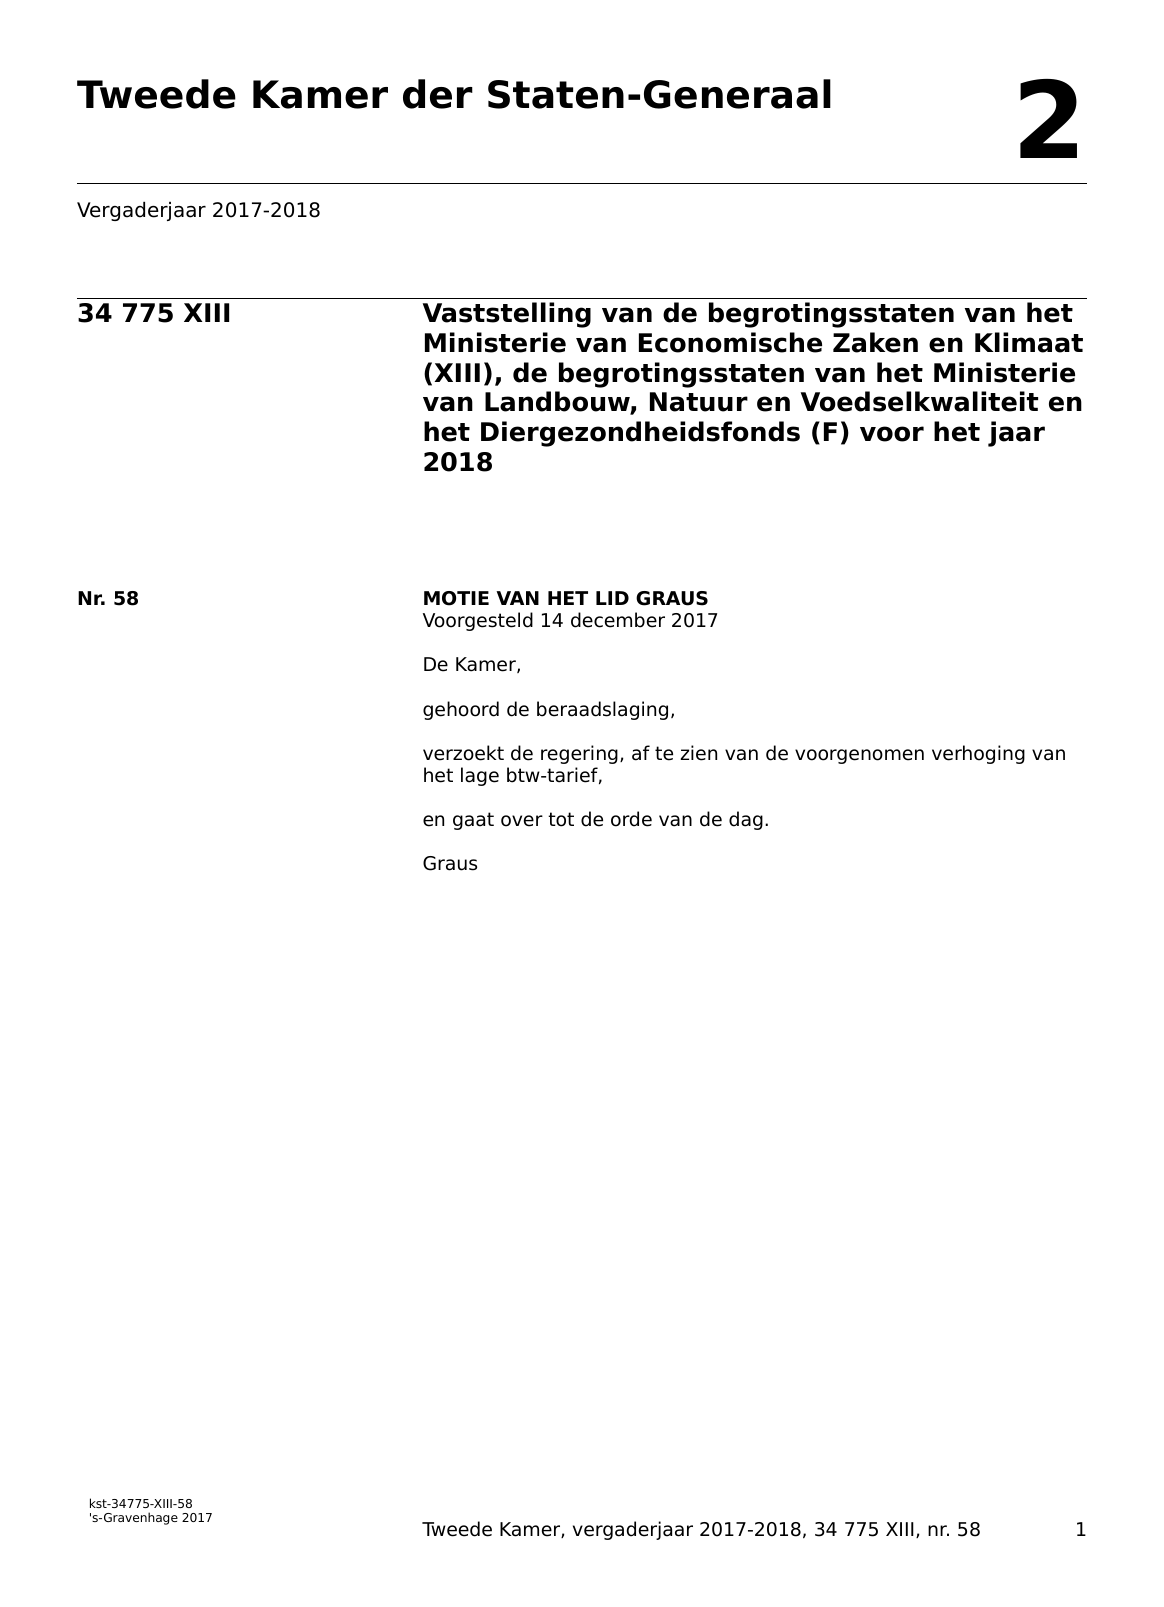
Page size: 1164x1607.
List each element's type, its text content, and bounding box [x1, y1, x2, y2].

text De Kamer, [422, 654, 1087, 676]
table_cell Vergaderjaar 2017-2018 [77, 184, 1087, 298]
text gehoord de beraadslaging, [422, 698, 1087, 720]
subtitle 34 775 XIII Vaststelling van de begrotingsstaten van het Ministerie van Economische Zaken en Klimaat (XIII), de begrotingsstaten van het Ministerie van Landbouw, Natuur en Voedselkwaliteit en het Diergezondheidsfonds (F) voor het jaar 2018 [77, 299, 1087, 477]
subtitle Nr. 58 MOTIE VAN HET LID GRAUS [77, 588, 1087, 610]
text 's-Gravenhage 2017 [88, 1511, 323, 1525]
text Graus [422, 853, 1087, 875]
text kst-34775-XIII-58 [88, 1497, 323, 1511]
table_header Tweede Kamer der Staten-Generaal [77, 59, 886, 183]
text Voorgesteld 14 december 2017 [422, 610, 1087, 632]
text verzoekt de regering, af te zien van de voorgenomen verhoging van het lage btw-tarief, [422, 743, 1087, 787]
table_header 2 [886, 59, 1087, 183]
text en gaat over tot de orde van de dag. [422, 809, 1087, 831]
